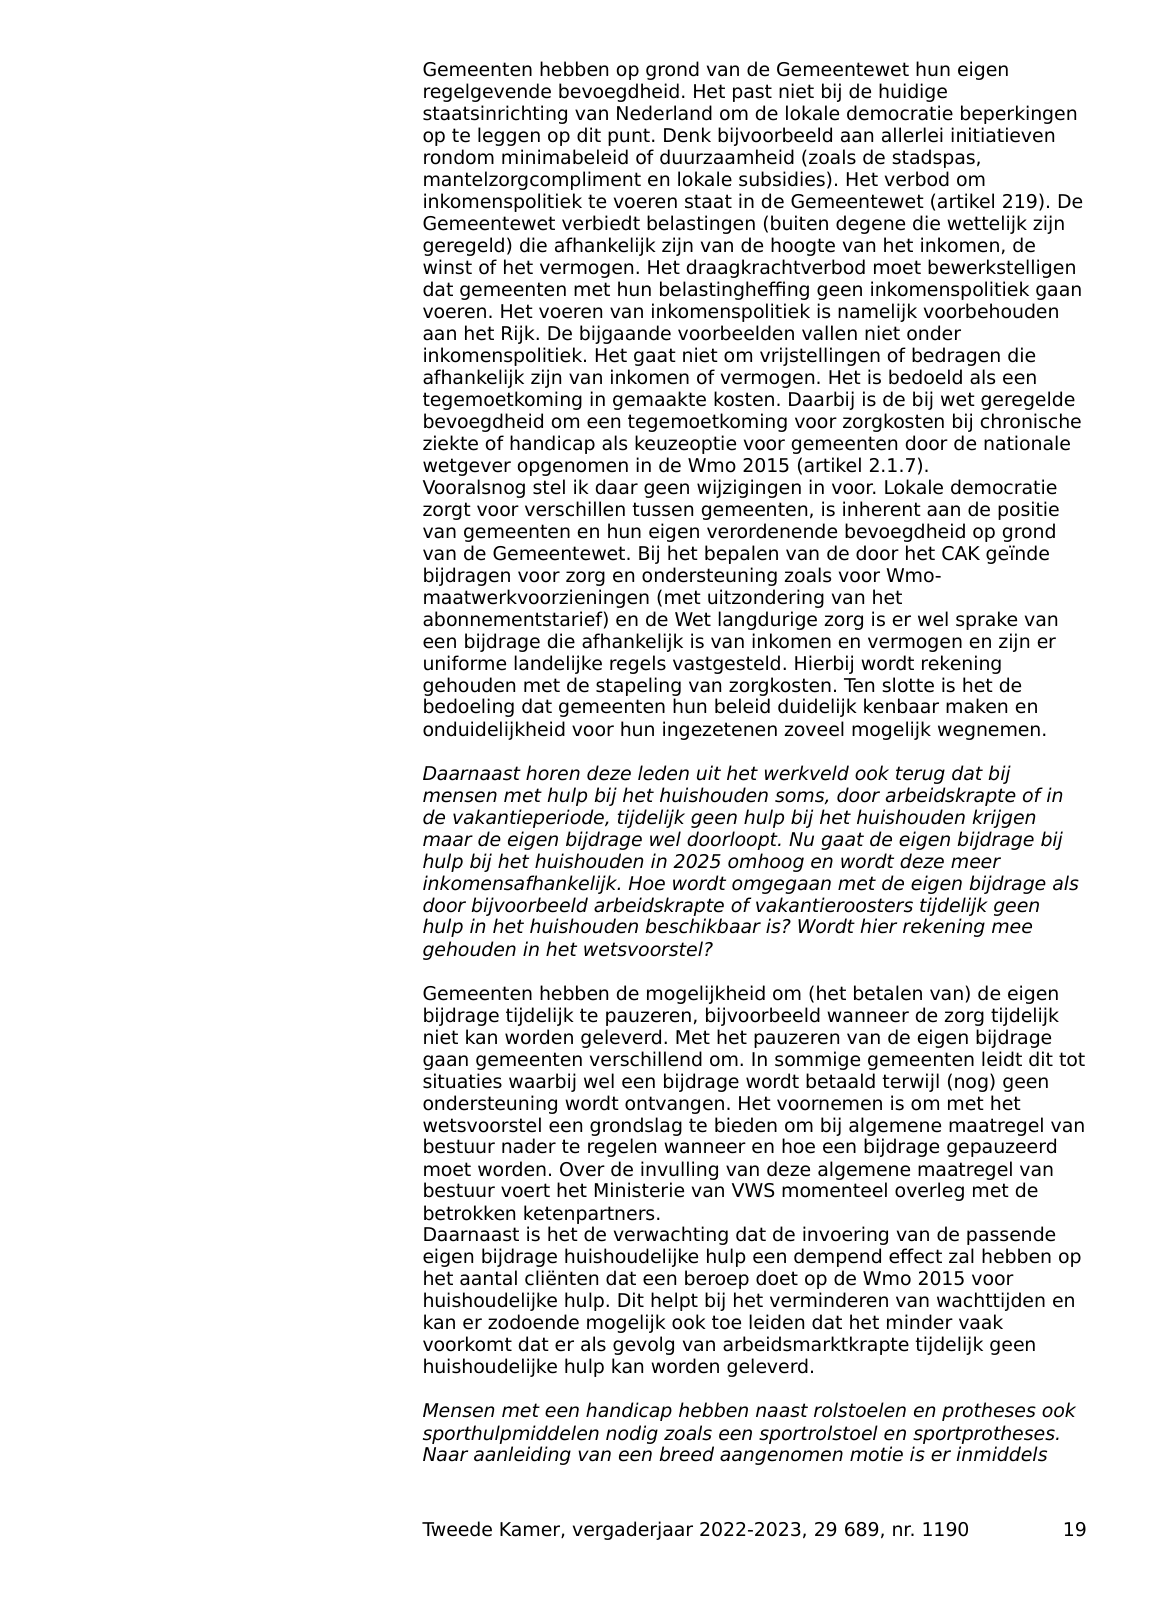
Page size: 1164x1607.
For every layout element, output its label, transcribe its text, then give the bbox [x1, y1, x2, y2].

text Daarnaast horen deze leden uit het werkveld ook terug dat bij mensen met hulp bij het huishouden soms, door arbeidskrapte of in de vakantieperiode, tijdelijk geen hulp bij het huishouden krijgen maar de eigen bijdrage wel doorloopt. Nu gaat de eigen bijdrage bij hulp bij het huishouden in 2025 omhoog en wordt deze meer inkomensafhankelijk. Hoe wordt omgegaan met de eigen bijdrage als door bijvoorbeeld arbeidskrapte of vakantieroosters tijdelijk geen hulp in het huishouden beschikbaar is? Wordt hier rekening mee gehouden in het wetsvoorstel? [422, 763, 1087, 960]
text Vooralsnog stel ik daar geen wijzigingen in voor. Lokale democratie zorgt voor verschillen tussen gemeenten, is inherent aan de positie van gemeenten en hun eigen verordenende bevoegdheid op grond van de Gemeentewet. Bij het bepalen van de door het CAK geïnde bijdragen voor zorg en ondersteuning zoals voor Wmo-maatwerkvoorzieningen (met uitzondering van het abonnementstarief) en de Wet langdurige zorg is er wel sprake van een bijdrage die afhankelijk is van inkomen en vermogen en zijn er uniforme landelijke regels vastgesteld. Hierbij wordt rekening gehouden met de stapeling van zorgkosten. Ten slotte is het de bedoeling dat gemeenten hun beleid duidelijk kenbaar maken en onduidelijkheid voor hun ingezetenen zoveel mogelijk wegnemen. [422, 477, 1087, 740]
text Gemeenten hebben de mogelijkheid om (het betalen van) de eigen bijdrage tijdelijk te pauzeren, bijvoorbeeld wanneer de zorg tijdelijk niet kan worden geleverd. Met het pauzeren van de eigen bijdrage gaan gemeenten verschillend om. In sommige gemeenten leidt dit tot situaties waarbij wel een bijdrage wordt betaald terwijl (nog) geen ondersteuning wordt ontvangen. Het voornemen is om met het wetsvoorstel een grondslag te bieden om bij algemene maatregel van bestuur nader te regelen wanneer en hoe een bijdrage gepauzeerd moet worden. Over de invulling van deze algemene maatregel van bestuur voert het Ministerie van VWS momenteel overleg met de betrokken ketenpartners. [422, 983, 1087, 1224]
text Daarnaast is het de verwachting dat de invoering van de passende eigen bijdrage huishoudelijke hulp een dempend effect zal hebben op het aantal cliënten dat een beroep doet op de Wmo 2015 voor huishoudelijke hulp. Dit helpt bij het verminderen van wachttijden en kan er zodoende mogelijk ook toe leiden dat het minder vaak voorkomt dat er als gevolg van arbeidsmarktkrapte tijdelijk geen huishoudelijke hulp kan worden geleverd. [422, 1224, 1087, 1378]
text Gemeenten hebben op grond van de Gemeentewet hun eigen regelgevende bevoegdheid. Het past niet bij de huidige staatsinrichting van Nederland om de lokale democratie beperkingen op te leggen op dit punt. Denk bijvoorbeeld aan allerlei initiatieven rondom minimabeleid of duurzaamheid (zoals de stadspas, mantelzorgcompliment en lokale subsidies). Het verbod om inkomenspolitiek te voeren staat in de Gemeentewet (artikel 219). De Gemeentewet verbiedt belastingen (buiten degene die wettelijk zijn geregeld) die afhankelijk zijn van de hoogte van het inkomen, de winst of het vermogen. Het draagkrachtverbod moet bewerkstelligen dat gemeenten met hun belastingheffing geen inkomenspolitiek gaan voeren. Het voeren van inkomenspolitiek is namelijk voorbehouden aan het Rijk. De bijgaande voorbeelden vallen niet onder inkomenspolitiek. Het gaat niet om vrijstellingen of bedragen die afhankelijk zijn van inkomen of vermogen. Het is bedoeld als een tegemoetkoming in gemaakte kosten. Daarbij is de bij wet geregelde bevoegdheid om een tegemoetkoming voor zorgkosten bij chronische ziekte of handicap als keuzeoptie voor gemeenten door de nationale wetgever opgenomen in de Wmo 2015 (artikel 2.1.7). [422, 59, 1087, 477]
text Mensen met een handicap hebben naast rolstoelen en protheses ook sporthulpmiddelen nodig zoals een sportrolstoel en sportprotheses. Naar aanleiding van een breed aangenomen motie is er inmiddels [422, 1400, 1087, 1466]
